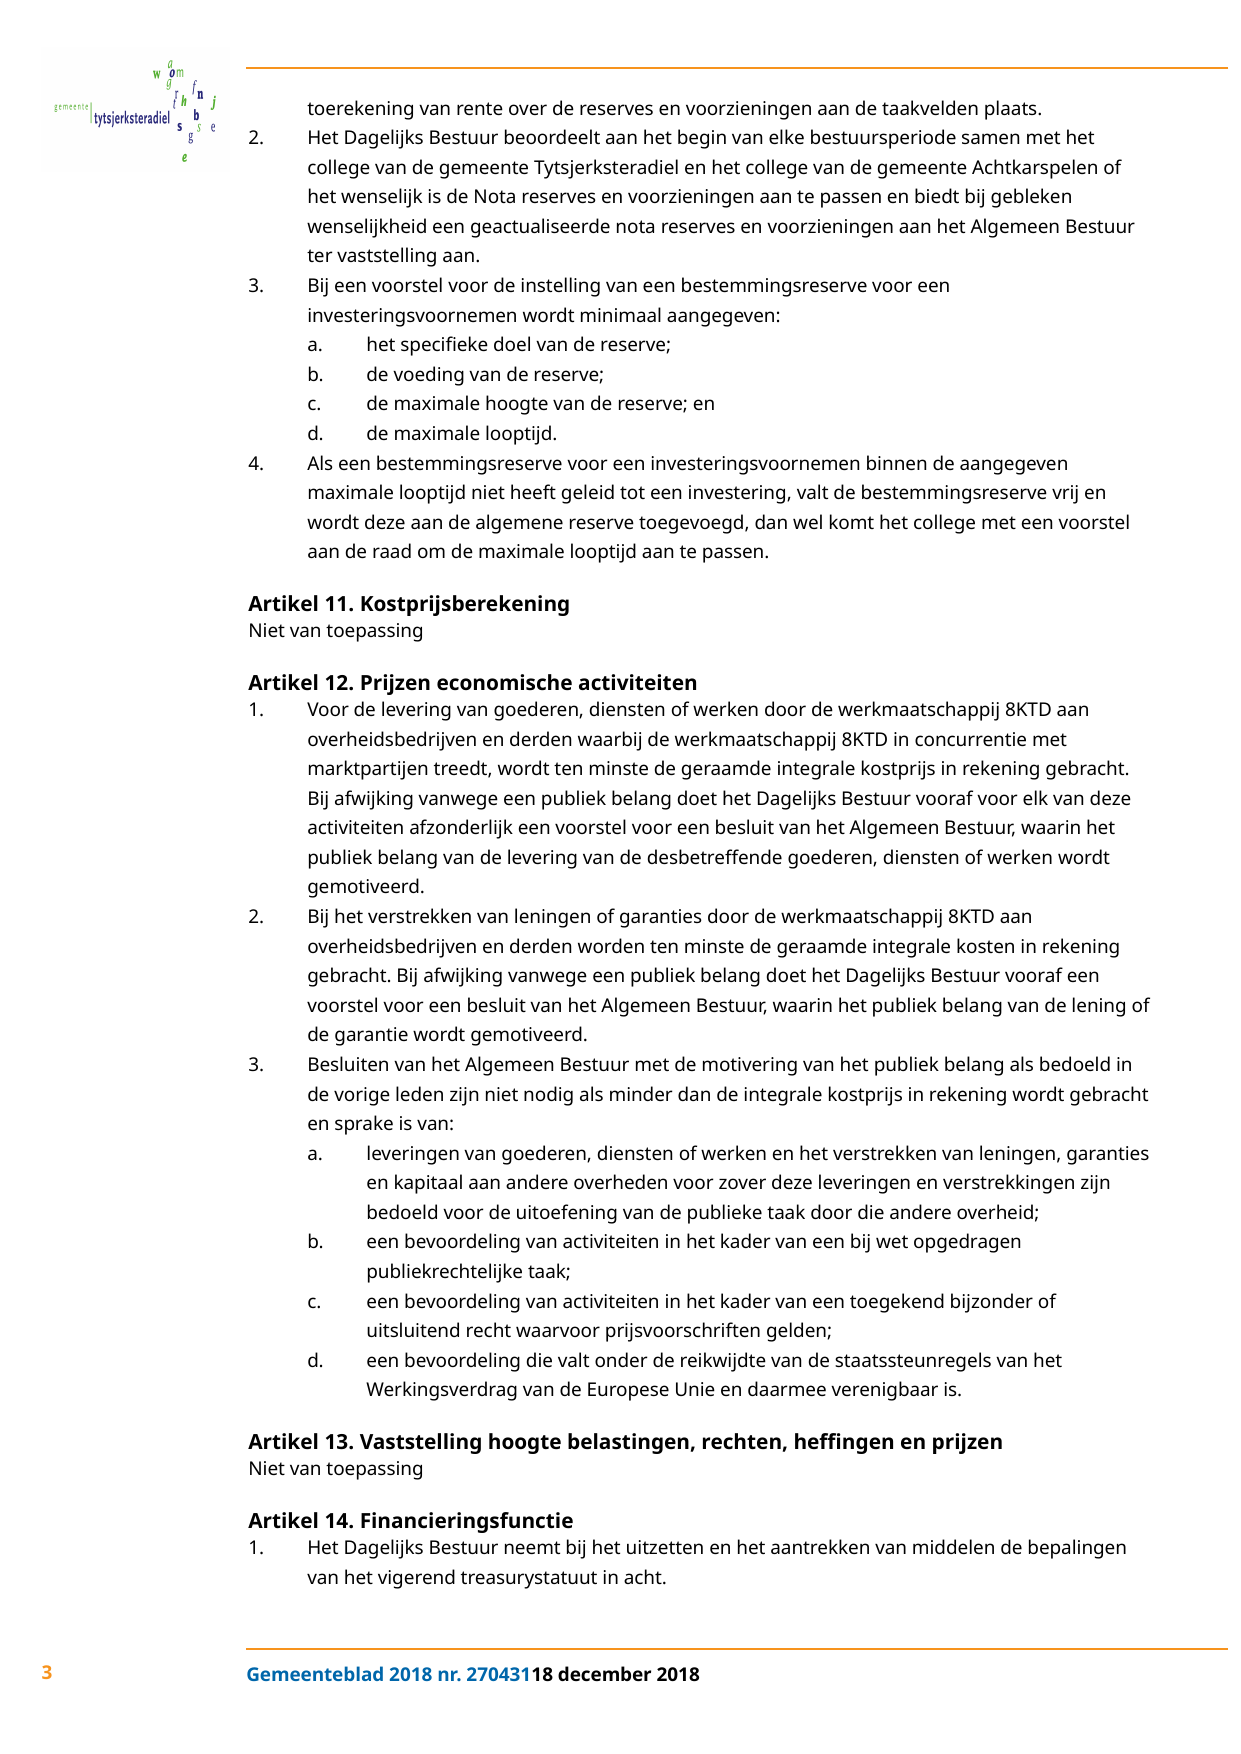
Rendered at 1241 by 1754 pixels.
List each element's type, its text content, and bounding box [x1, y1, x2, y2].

list Voor de levering van goederen, diensten of werken door de werkmaatschappij 8KTD aan overheidsbedrijven en derden waarbij de werkmaatschappij 8KTD in concurrentie met marktpartijen treedt, wordt ten minste de geraamde integrale kostprijs in rekening gebracht. Bij afwijking vanwege een publiek belang doet het Dagelijks Bestuur vooraf voor elk van deze activiteiten afzonderlijk een voorstel voor een besluit van het Algemeen Bestuur, waarin het publiek belang van de levering van de desbetreffende goederen, diensten of werken wordt gemotiveerd. [248, 696, 1152, 899]
list het specifieke doel van de reserve; [307, 331, 1152, 357]
list de voeding van de reserve; [307, 361, 1152, 387]
list Bij het verstrekken van leningen of garanties door de werkmaatschappij 8KTD aan overheidsbedrijven en derden worden ten minste de geraamde integrale kosten in rekening gebracht. Bij afwijking vanwege een publiek belang doet het Dagelijks Bestuur vooraf een voorstel voor een besluit van het Algemeen Bestuur, waarin het publiek belang van de lening of de garantie wordt gemotiveerd. [248, 903, 1152, 1047]
text Niet van toepassing [248, 617, 1152, 643]
list Het Dagelijks Bestuur neemt bij het uitzetten en het aantrekken van middelen de bepalingen van het vigerend treasurystatuut in acht. [248, 1534, 1152, 1590]
text Artikel 11. Kostprijsberekening [248, 589, 1152, 617]
list een bevoordeling van activiteiten in het kader van een toegekend bijzonder of uitsluitend recht waarvoor prijsvoorschriften gelden; [307, 1288, 1152, 1343]
text Artikel 14. Financieringsfunctie [248, 1506, 1152, 1534]
list een bevoordeling van activiteiten in het kader van een bij wet opgedragen publiekrechtelijke taak; [307, 1229, 1152, 1284]
list leveringen van goederen, diensten of werken en het verstrekken van leningen, garanties en kapitaal aan andere overheden voor zover deze leveringen en verstrekkingen zijn bedoeld voor de uitoefening van de publieke taak door die andere overheid; [307, 1140, 1152, 1225]
list een bevoordeling die valt onder de reikwijdte van de staatssteunregels van het Werkingsverdrag van de Europese Unie en daarmee verenigbaar is. [307, 1347, 1152, 1402]
text Niet van toepassing [248, 1456, 1152, 1481]
text Artikel 12. Prijzen economische activiteiten [248, 668, 1152, 696]
list de maximale looptijd. [307, 420, 1152, 446]
list Bij een voorstel voor de instelling van een bestemmingsreserve voor een investeringsvoornemen wordt minimaal aangegeven: [248, 272, 1152, 328]
text Artikel 13. Vaststelling hoogte belastingen, rechten, heffingen en prijzen [248, 1427, 1152, 1456]
list Als een bestemmingsreserve voor een investeringsvoornemen binnen de aangegeven maximale looptijd niet heeft geleid tot een investering, valt de bestemmingsreserve vrij en wordt deze aan de algemene reserve toegevoegd, dan wel komt het college met een voorstel aan de raad om de maximale looptijd aan te passen. [248, 450, 1152, 564]
list Het Dagelijks Bestuur beoordeelt aan het begin van elke bestuursperiode samen met het college van de gemeente Tytsjerksteradiel en het college van de gemeente Achtkarspelen of het wenselijk is de Nota reserves en voorzieningen aan te passen en biedt bij gebleken wenselijkheid een geactualiseerde nota reserves en voorzieningen aan het Algemeen Bestuur ter vaststelling aan. [248, 124, 1152, 268]
list Besluiten van het Algemeen Bestuur met de motivering van het publiek belang als bedoeld in de vorige leden zijn niet nodig als minder dan de integrale kostprijs in rekening wordt gebracht en sprake is van: [248, 1051, 1152, 1136]
picture [41, 47, 231, 172]
list de maximale hoogte van de reserve; en [307, 391, 1152, 416]
list toerekening van rente over de reserves en voorzieningen aan de taakvelden plaats. [248, 95, 1152, 121]
